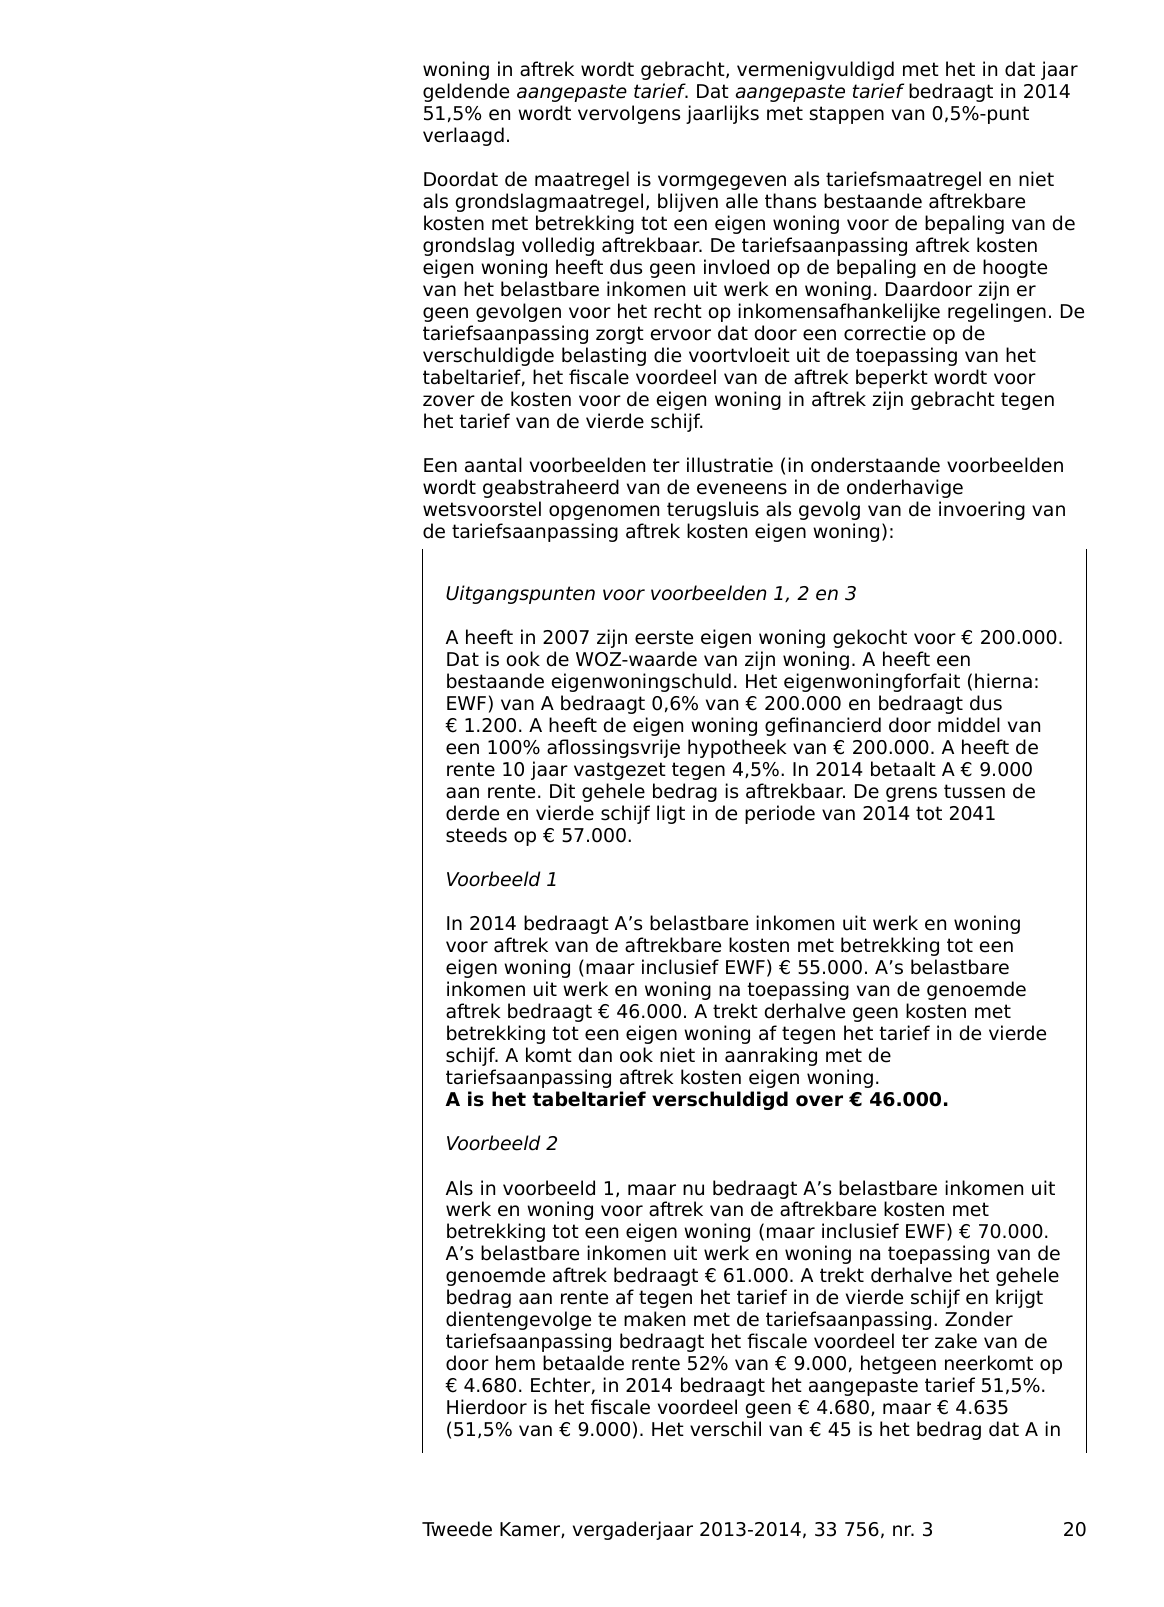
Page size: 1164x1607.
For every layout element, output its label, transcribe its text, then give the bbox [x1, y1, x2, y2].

text Doordat de maatregel is vormgegeven als tariefsmaatregel en niet als grondslagmaatregel, blijven alle thans bestaande aftrekbare kosten met betrekking tot een eigen woning voor de bepaling van de grondslag volledig aftrekbaar. De tariefsaanpassing aftrek kosten eigen woning heeft dus geen invloed op de bepaling en de hoogte van het belastbare inkomen uit werk en woning. Daardoor zijn er geen gevolgen voor het recht op inkomensafhankelijke regelingen. De tariefsaanpassing zorgt ervoor dat door een correctie op de verschuldigde belasting die voortvloeit uit de toepassing van het tabeltarief, het fiscale voordeel van de aftrek beperkt wordt voor zover de kosten voor de eigen woning in aftrek zijn gebracht tegen het tarief van de vierde schijf. [422, 169, 1087, 433]
table_header Uitgangspunten voor voorbeelden 1, 2 en 3 A heeft in 2007 zijn eerste eigen woning gekocht voor € 200.000. Dat is ook de WOZ-waarde van zijn woning. A heeft een bestaande eigenwoningschuld. Het eigenwoningforfait (hierna: EWF) van A bedraagt 0,6% van € 200.000 en bedraagt dus € 1.200. A heeft de eigen woning gefinancierd door middel van een 100% aflossingsvrije hypotheek van € 200.000. A heeft de rente 10 jaar vastgezet tegen 4,5%. In 2014 betaalt A € 9.000 aan rente. Dit gehele bedrag is aftrekbaar. De grens tussen de derde en vierde schijf ligt in de periode van 2014 tot 2041 steeds op € 57.000. Voorbeeld 1 In 2014 bedraagt A’s belastbare inkomen uit werk en woning voor aftrek van de aftrekbare kosten met betrekking tot een eigen woning (maar inclusief EWF) € 55.000. A’s belastbare inkomen uit werk en woning na toepassing van de genoemde aftrek bedraagt € 46.000. A trekt derhalve geen kosten met betrekking tot een eigen woning af tegen het tarief in de vierde schijf. A komt dan ook niet in aanraking met de tariefsaanpassing aftrek kosten eigen woning. A is het tabeltarief verschuldigd over € 46.000. Voorbeeld 2 Als in voorbeeld 1, maar nu bedraagt A’s belastbare inkomen uit werk en woning voor aftrek van de aftrekbare kosten met betrekking tot een eigen woning (maar inclusief EWF) € 70.000. A’s belastbare inkomen uit werk en woning na toepassing van de genoemde aftrek bedraagt € 61.000. A trekt derhalve het gehele bedrag aan rente af tegen het tarief in de vierde schijf en krijgt dientengevolge te maken met de tariefsaanpassing. Zonder tariefsaanpassing bedraagt het fiscale voordeel ter zake van de door hem betaalde rente 52% van € 9.000, hetgeen neerkomt op € 4.680. Echter, in 2014 bedraagt het aangepaste tarief 51,5%. Hierdoor is het fiscale voordeel geen € 4.680, maar € 4.635 (51,5% van € 9.000). Het verschil van € 45 is het bedrag dat A in [423, 549, 1086, 1453]
text woning in aftrek wordt gebracht, vermenigvuldigd met het in dat jaar geldende aangepaste tarief. Dat aangepaste tarief bedraagt in 2014 51,5% en wordt vervolgens jaarlijks met stappen van 0,5%-punt verlaagd. [422, 59, 1087, 147]
text Een aantal voorbeelden ter illustratie (in onderstaande voorbeelden wordt geabstraheerd van de eveneens in de onderhavige wetsvoorstel opgenomen terugsluis als gevolg van de invoering van de tariefsaanpassing aftrek kosten eigen woning): [422, 455, 1087, 543]
